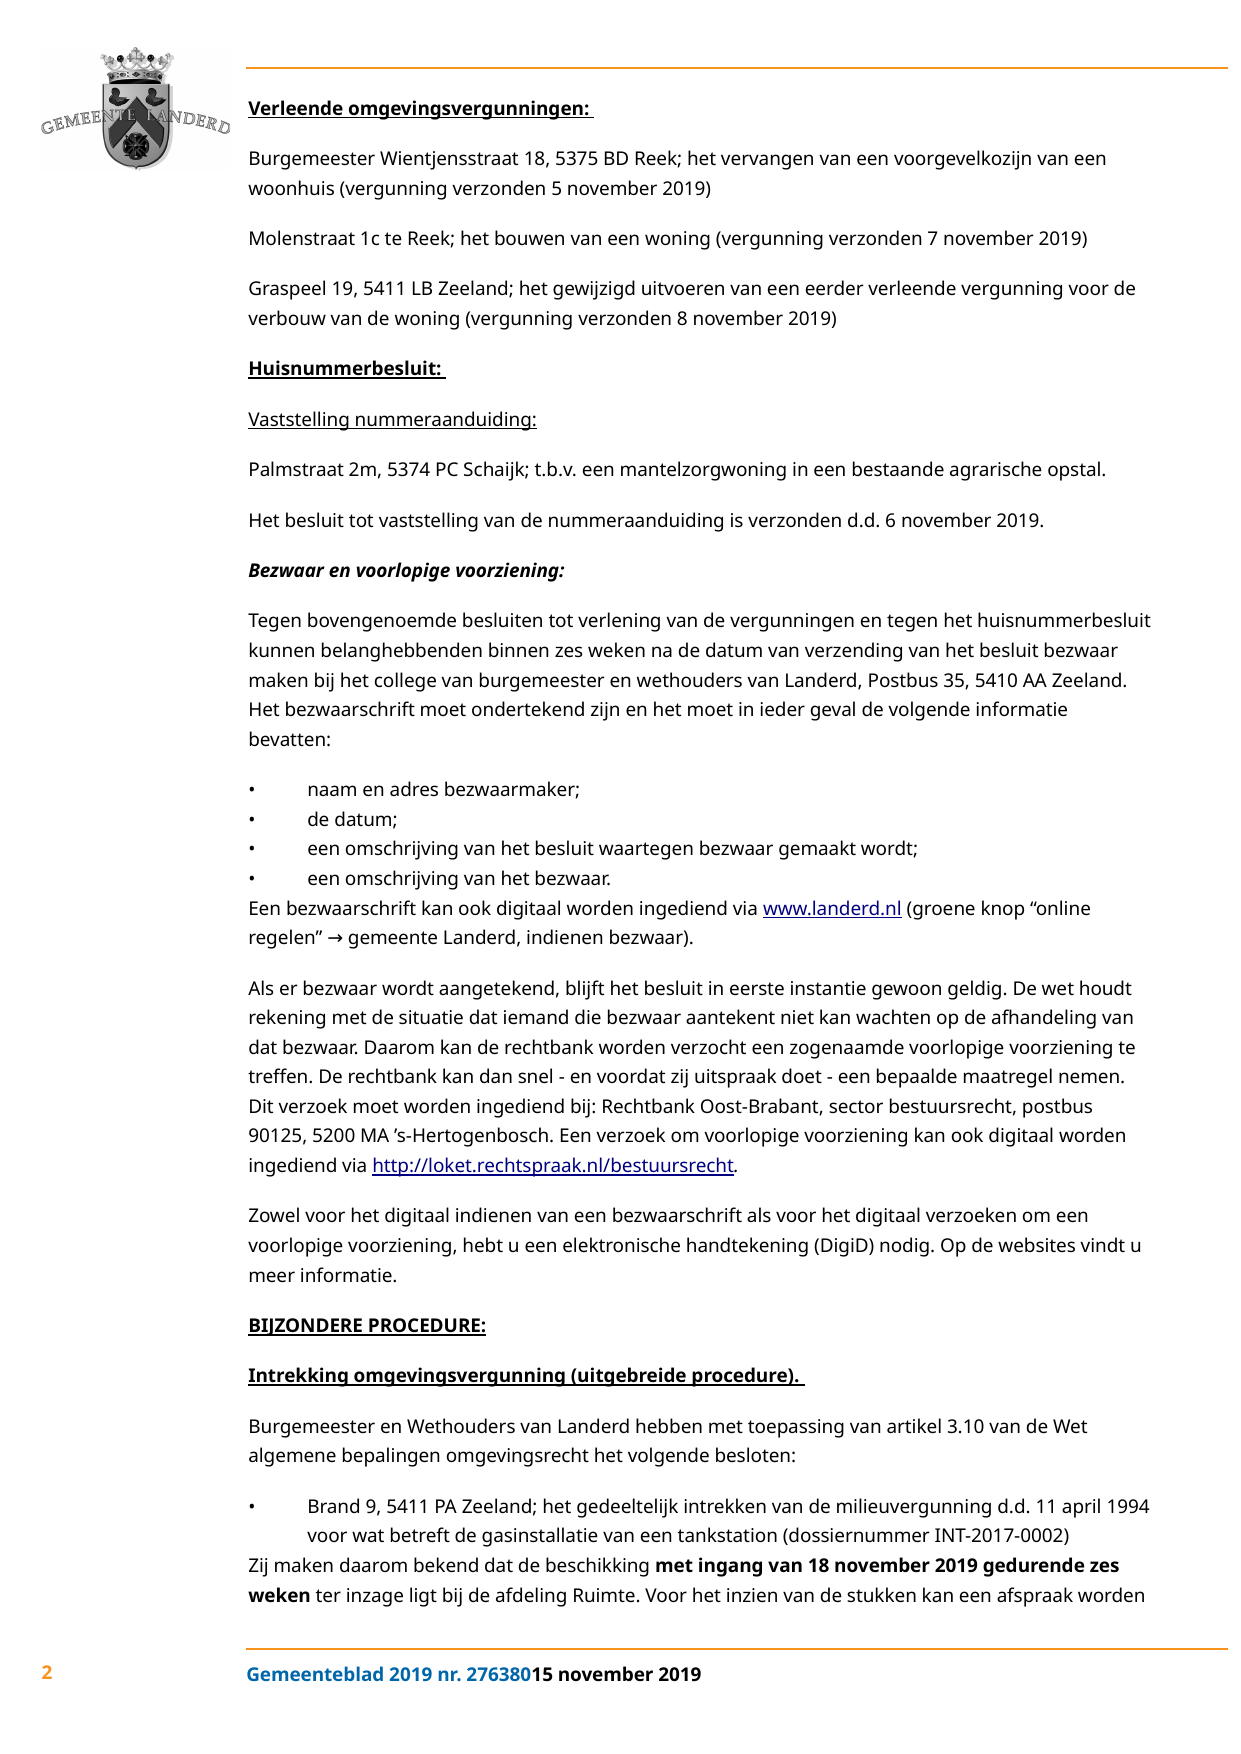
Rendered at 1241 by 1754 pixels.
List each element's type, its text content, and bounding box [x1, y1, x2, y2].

text Verleende omgevingsvergunningen: [248, 95, 1152, 121]
text Zij maken daarom bekend dat de beschikking met ingang van 18 november 2019 gedurende zes weken ter inzage ligt bij de afdeling Ruimte. Voor het inzien van de stukken kan een afspraak worden [248, 1552, 1152, 1608]
text Huisnummerbesluit: [248, 356, 1152, 381]
text Molenstraat 1c te Reek; het bouwen van een woning (vergunning verzonden 7 november 2019) [248, 225, 1152, 251]
picture [41, 47, 231, 172]
text Palmstraat 2m, 5374 PC Schaijk; t.b.v. een mantelzorgwoning in een bestaande agrarische opstal. [248, 456, 1152, 482]
text Als er bezwaar wordt aangetekend, blijft het besluit in eerste instantie gewoon geldig. De wet houdt rekening met de situatie dat iemand die bezwaar aantekent niet kan wachten op de afhandeling van dat bezwaar. Daarom kan de rechtbank worden verzocht een zogenaamde voorlopige voorziening te treffen. De rechtbank kan dan snel - en voordat zij uitspraak doet - een bepaalde maatregel nemen. Dit verzoek moet worden ingediend bij: Rechtbank Oost-Brabant, sector bestuursrecht, postbus 90125, 5200 MA ’s-Hertogenbosch. Een verzoek om voorlopige voorziening kan ook digitaal worden ingediend via http://loket.rechtspraak.nl/bestuursrecht. [248, 975, 1152, 1178]
text Zowel voor het digitaal indienen van een bezwaarschrift als voor het digitaal verzoeken om een voorlopige voorziening, hebt u een elektronische handtekening (DigiD) nodig. Op de websites vindt u meer informatie. [248, 1203, 1152, 1288]
list een omschrijving van het bezwaar. [248, 865, 1152, 891]
list een omschrijving van het besluit waartegen bezwaar gemaakt wordt; [248, 836, 1152, 861]
text Intrekking omgevingsvergunning (uitgebreide procedure). [248, 1363, 1152, 1388]
text Vaststelling nummeraanduiding: [248, 406, 1152, 432]
text Tegen bovengenoemde besluiten tot verlening van de vergunningen en tegen het huisnummerbesluit kunnen belanghebbenden binnen zes weken na de datum van verzending van het besluit bezwaar maken bij het college van burgemeester en wethouders van Landerd, Postbus 35, 5410 AA Zeeland. Het bezwaarschrift moet ondertekend zijn en het moet in ieder geval de volgende informatie bevatten: [248, 608, 1152, 752]
text Het besluit tot vaststelling van de nummeraanduiding is verzonden d.d. 6 november 2019. [248, 507, 1152, 533]
text Burgemeester Wientjensstraat 18, 5375 BD Reek; het vervangen van een voorgevelkozijn van een woonhuis (vergunning verzonden 5 november 2019) [248, 145, 1152, 201]
text Bezwaar en voorlopige voorziening: [248, 557, 1152, 583]
list de datum; [248, 806, 1152, 832]
text BIJZONDERE PROCEDURE: [248, 1312, 1152, 1338]
list Brand 9, 5411 PA Zeeland; het gedeeltelijk intrekken van de milieuvergunning d.d. 11 april 1994 voor wat betreft de gasinstallatie van een tankstation (dossiernummer INT-2017-0002) [248, 1493, 1152, 1548]
list naam en adres bezwaarmaker; [248, 776, 1152, 802]
text Graspeel 19, 5411 LB Zeeland; het gewijzigd uitvoeren van een eerder verleende vergunning voor de verbouw van de woning (vergunning verzonden 8 november 2019) [248, 276, 1152, 331]
text Een bezwaarschrift kan ook digitaal worden ingediend via www.landerd.nl (groene knop “online regelen” → gemeente Landerd, indienen bezwaar). [248, 895, 1152, 950]
text Burgemeester en Wethouders van Landerd hebben met toepassing van artikel 3.10 van de Wet algemene bepalingen omgevingsrecht het volgende besloten: [248, 1413, 1152, 1468]
